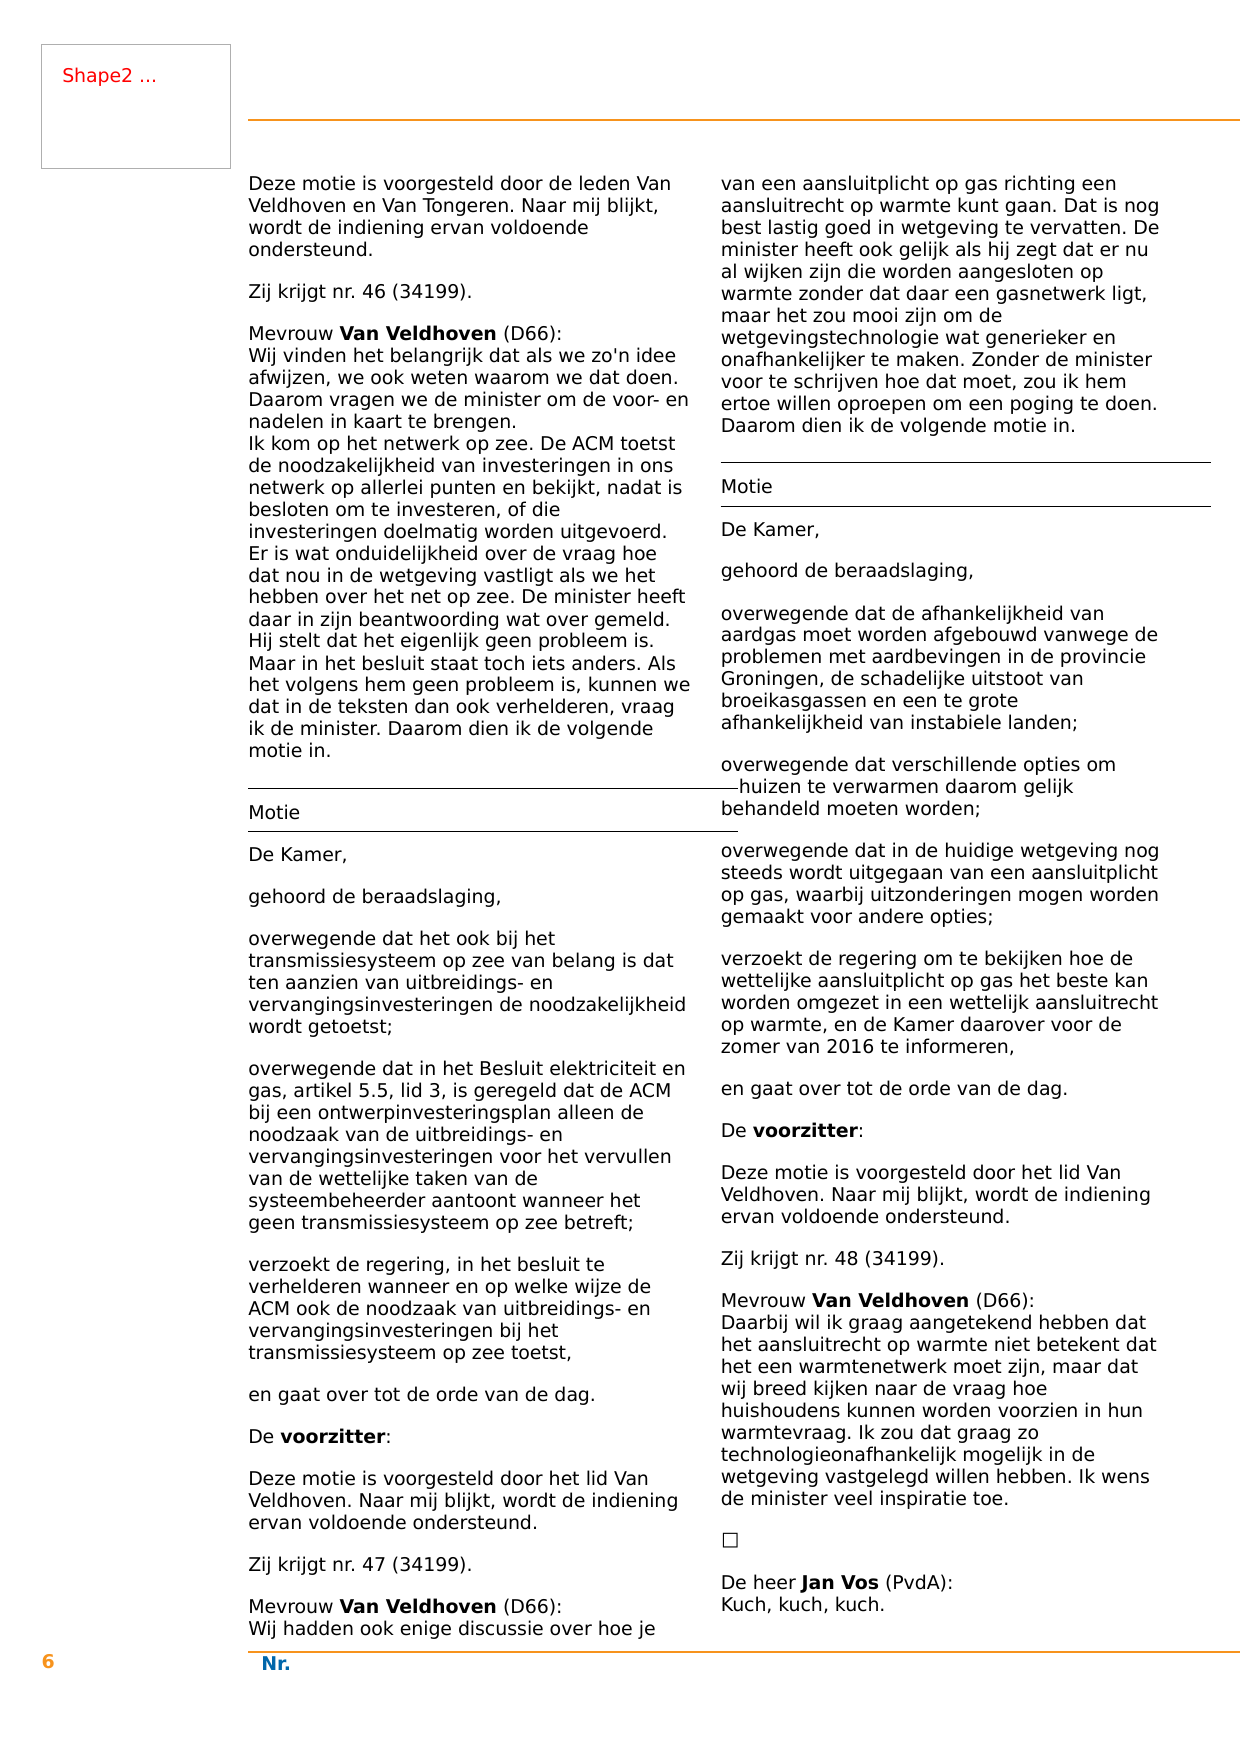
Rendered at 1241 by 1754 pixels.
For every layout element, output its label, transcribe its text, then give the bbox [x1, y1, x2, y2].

text Wij vinden het belangrijk dat als we zo'n idee afwijzen, we ook weten waarom we dat doen. Daarom vragen we de minister om de voor- en nadelen in kaart te brengen. [248, 345, 691, 433]
text verzoekt de regering om te bekijken hoe de wettelijke aansluitplicht op gas het beste kan worden omgezet in een wettelijk aansluitrecht op warmte, en de Kamer daarover voor de zomer van 2016 te informeren, [721, 948, 1163, 1058]
text Wij hadden ook enige discussie over hoe je [248, 1618, 691, 1639]
text Deze motie is voorgesteld door de leden Van Veldhoven en Van Tongeren. Naar mij blijkt, wordt de indiening ervan voldoende ondersteund. [248, 173, 691, 261]
text Zij krijgt nr. 47 (34199). [248, 1554, 691, 1576]
text Mevrouw Van Veldhoven (D66): [248, 1596, 691, 1618]
text Mevrouw Van Veldhoven (D66): [248, 323, 691, 345]
text gehoord de beraadslaging, [721, 560, 1163, 582]
text Deze motie is voorgesteld door het lid Van Veldhoven. Naar mij blijkt, wordt de indiening ervan voldoende ondersteund. [248, 1468, 691, 1534]
text gehoord de beraadslaging, [248, 886, 691, 908]
text De Kamer, [721, 518, 1163, 540]
text overwegende dat in de huidige wetgeving nog steeds wordt uitgegaan van een aansluitplicht op gas, waarbij uitzonderingen mogen worden gemaakt voor andere opties; [721, 840, 1163, 928]
text overwegende dat verschillende opties om huizen te verwarmen daarom gelijk behandeld moeten worden; [721, 754, 1163, 820]
text De voorzitter: [248, 1426, 691, 1448]
text van een aansluitplicht op gas richting een aansluitrecht op warmte kunt gaan. Dat is nog best lastig goed in wetgeving te vervatten. De minister heeft ook gelijk als hij zegt dat er nu al wijken zijn die worden aangesloten op warmte zonder dat daar een gasnetwerk ligt, maar het zou mooi zijn om de wetgevingstechnologie wat generieker en onafhankelijker te maken. Zonder de minister voor te schrijven hoe dat moet, zou ik hem ertoe willen oproepen om een poging te doen. Daarom dien ik de volgende motie in. [721, 173, 1163, 437]
text overwegende dat de afhankelijkheid van aardgas moet worden afgebouwd vanwege de problemen met aardbevingen in de provincie Groningen, de schadelijke uitstoot van broeikasgassen en een te grote afhankelijkheid van instabiele landen; [721, 602, 1163, 734]
text overwegende dat het ook bij het transmissiesysteem op zee van belang is dat ten aanzien van uitbreidings- en vervangingsinvesteringen de noodzakelijkheid wordt getoetst; [248, 928, 691, 1038]
text De voorzitter: [721, 1120, 1163, 1142]
text Deze motie is voorgesteld door het lid Van Veldhoven. Naar mij blijkt, wordt de indiening ervan voldoende ondersteund. [721, 1162, 1163, 1228]
text Mevrouw Van Veldhoven (D66): [721, 1290, 1163, 1312]
text verzoekt de regering, in het besluit te verhelderen wanneer en op welke wijze de ACM ook de noodzaak van uitbreidings- en vervangingsinvesteringen bij het transmissiesysteem op zee toetst, [248, 1254, 691, 1364]
text Motie [248, 802, 691, 824]
text ⬜ [721, 1530, 1163, 1552]
text Daarbij wil ik graag aangetekend hebben dat het aansluitrecht op warmte niet betekent dat het een warmtenetwerk moet zijn, maar dat wij breed kijken naar de vraag hoe huishoudens kunnen worden voorzien in hun warmtevraag. Ik zou dat graag zo technologieonafhankelijk mogelijk in de wetgeving vastgelegd willen hebben. Ik wens de minister veel inspiratie toe. [721, 1312, 1163, 1510]
text Motie [721, 476, 1163, 498]
text Zij krijgt nr. 46 (34199). [248, 281, 691, 303]
text Zij krijgt nr. 48 (34199). [721, 1248, 1163, 1270]
text en gaat over tot de orde van de dag. [248, 1384, 691, 1406]
text Kuch, kuch, kuch. [721, 1594, 1163, 1616]
text overwegende dat in het Besluit elektriciteit en gas, artikel 5.5, lid 3, is geregeld dat de ACM bij een ontwerpinvesteringsplan alleen de noodzaak van de uitbreidings- en vervangingsinvesteringen voor het vervullen van de wettelijke taken van de systeembeheerder aantoont wanneer het geen transmissiesysteem op zee betreft; [248, 1058, 691, 1234]
text De Kamer, [248, 844, 691, 866]
text De heer Jan Vos (PvdA): [721, 1572, 1163, 1594]
text en gaat over tot de orde van de dag. [721, 1078, 1163, 1100]
text Ik kom op het netwerk op zee. De ACM toetst de noodzakelijkheid van investeringen in ons netwerk op allerlei punten en bekijkt, nadat is besloten om te investeren, of die investeringen doelmatig worden uitgevoerd. Er is wat onduidelijkheid over de vraag hoe dat nou in de wetgeving vastligt als we het hebben over het net op zee. De minister heeft daar in zijn beantwoording wat over gemeld. Hij stelt dat het eigenlijk geen probleem is. Maar in het besluit staat toch iets anders. Als het volgens hem geen probleem is, kunnen we dat in de teksten dan ook verhelderen, vraag ik de minister. Daarom dien ik de volgende motie in. [248, 433, 691, 762]
